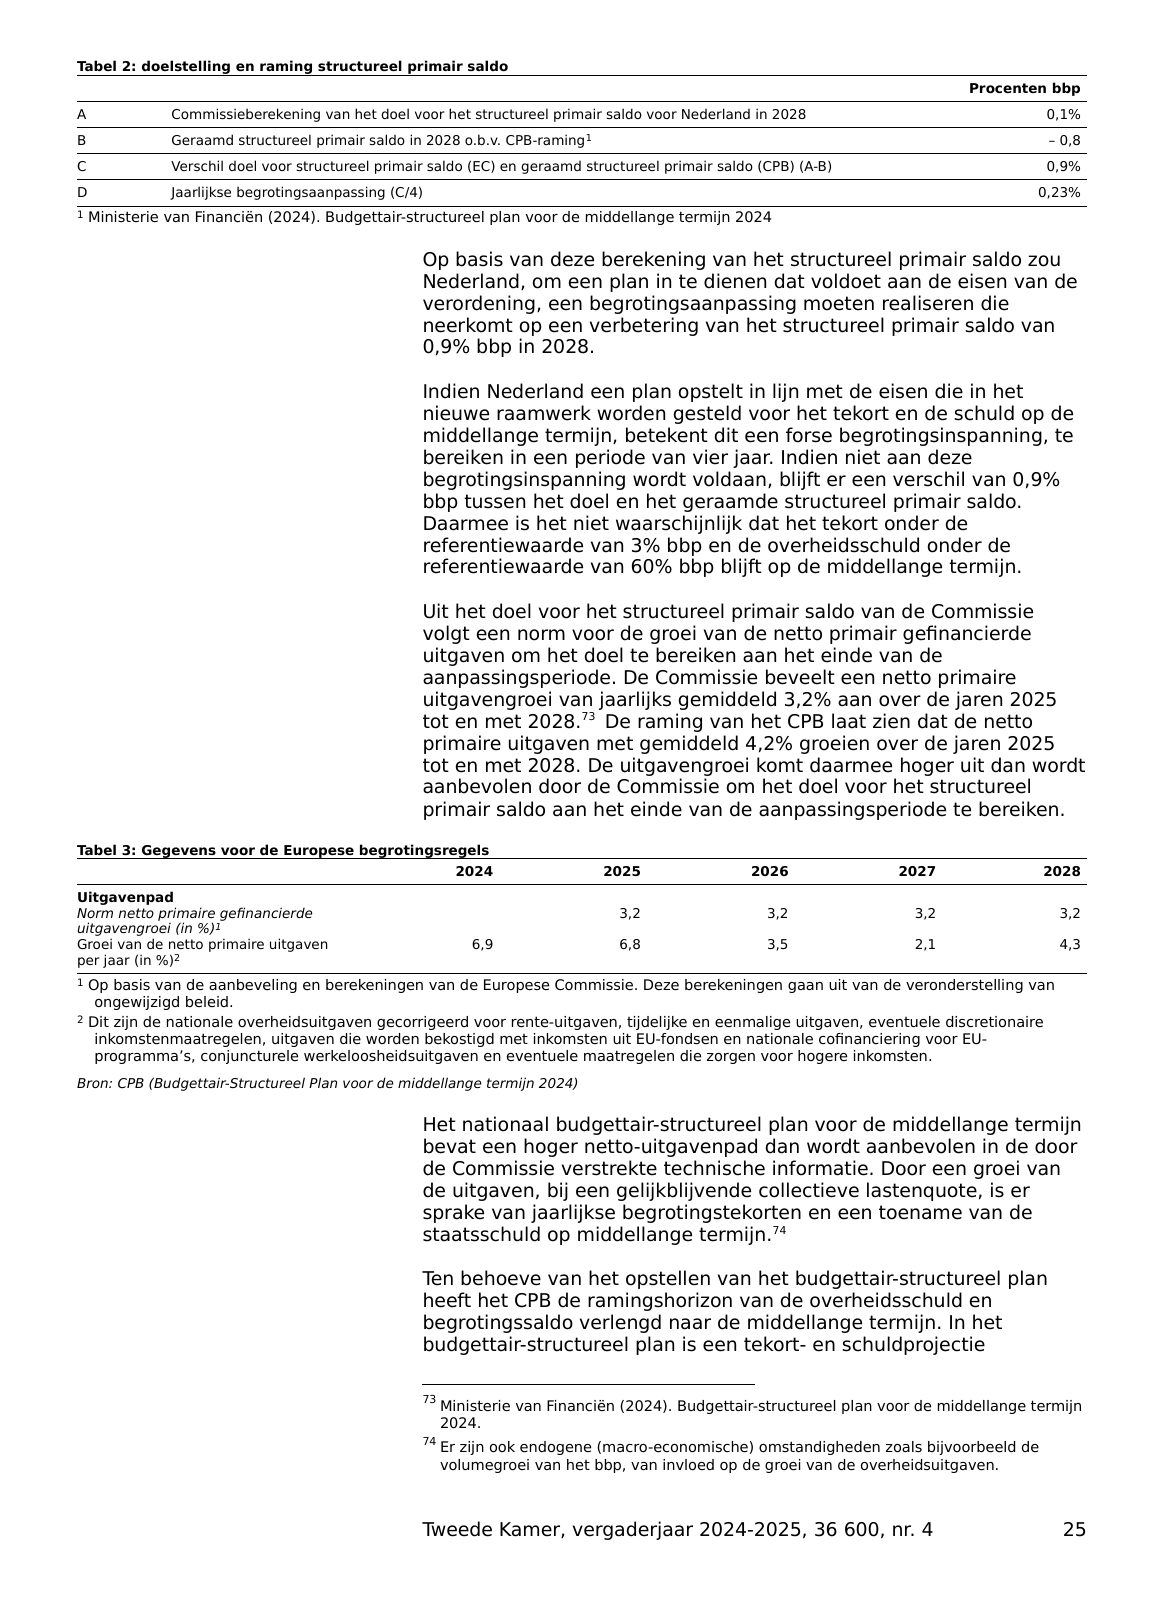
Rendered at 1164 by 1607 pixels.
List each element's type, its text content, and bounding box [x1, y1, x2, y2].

table_cell 3,2 [647, 906, 794, 937]
table_cell Verschil doel voor structureel primair saldo (EC) en geraamd structureel primair saldo (CPB) (A-B) [165, 154, 927, 179]
table_cell 3,2 [499, 906, 647, 937]
text Ministerie van Financiën (2024). Budgettair-structureel plan voor de middellange termijn 2024. [422, 1393, 1087, 1432]
table_cell Procenten bbp [927, 76, 1087, 101]
table_cell 3,2 [942, 906, 1087, 937]
text Op basis van deze berekening van het structureel primair saldo zou Nederland, om een plan in te dienen dat voldoet aan de eisen van de verordening, een begrotingsaanpassing moeten realiseren die neerkomt op een verbetering van het structureel primair saldo van 0,9% bbp in 2028. [422, 248, 1087, 358]
table_cell [794, 885, 942, 906]
table_cell D [77, 180, 165, 206]
table_cell 6,8 [499, 937, 647, 973]
text Uit het doel voor het structureel primair saldo van de Commissie volgt een norm voor de groei van de netto primair gefinancierde uitgaven om het doel te bereiken aan het einde van de aanpassingsperiode. De Commissie beveelt een netto primaire uitgavengroei van jaarlijks gemiddeld 3,2% aan over de jaren 2025 tot en met 2028. De raming van het CPB laat zien dat de netto primaire uitgaven met gemiddeld 4,2% groeien over de jaren 2025 tot en met 2028. De uitgavengroei komt daarmee hoger uit dan wordt aanbevolen door de Commissie om het doel voor het structureel primair saldo aan het einde van de aanpassingsperiode te bereiken. [422, 601, 1087, 820]
table_cell 1 Ministerie van Financiën (2024). Budgettair-structureel plan voor de middellange termijn 2024 [77, 207, 1087, 226]
table_cell 3,2 [794, 906, 942, 937]
table_cell 0,23% [927, 180, 1087, 206]
table_cell 2026 [647, 859, 794, 884]
table_cell [77, 76, 165, 101]
table_cell 2,1 [794, 937, 942, 973]
table_cell 6,9 [351, 937, 499, 973]
table_cell – 0,8 [927, 128, 1087, 153]
table_header Tabel 2: doelstelling en raming structureel primair saldo [77, 59, 1087, 75]
table_cell [499, 885, 647, 906]
text Er zijn ook endogene (macro-economische) omstandigheden zoals bijvoorbeeld de volumegroei van het bbp, van invloed op de groei van de overheidsuitgaven. [422, 1435, 1087, 1474]
table_cell 0,9% [927, 154, 1087, 179]
table_cell [351, 906, 499, 937]
table_cell C [77, 154, 165, 179]
table_cell Geraamd structureel primair saldo in 2028 o.b.v. CPB-raming1 [165, 128, 927, 153]
table_cell [165, 76, 927, 101]
table_cell [647, 885, 794, 906]
table_cell 2025 [499, 859, 647, 884]
table_cell A [77, 102, 165, 127]
table_cell [942, 885, 1087, 906]
table_header Tabel 3: Gegevens voor de Europese begrotingsregels [77, 842, 1087, 858]
table_cell Commissieberekening van het doel voor het structureel primair saldo voor Nederland in 2028 [165, 102, 927, 127]
table_cell 3,5 [647, 937, 794, 973]
table_cell 1 Op basis van de aanbeveling en berekeningen van de Europese Commissie. Deze berekeningen gaan uit van de veronderstelling van ongewijzigd beleid. 2 Dit zijn de nationale overheidsuitgaven gecorrigeerd voor rente-uitgaven, tijdelijke en eenmalige uitgaven, eventuele discretionaire inkomstenmaatregelen, uitgaven die worden bekostigd met inkomsten uit EU-fondsen en nationale cofinanciering voor EU-programma’s, conjuncturele werkeloosheidsuitgaven en eventuele maatregelen die zorgen voor hogere inkomsten. Bron: CPB (Budgettair-Structureel Plan voor de middellange termijn 2024) [77, 974, 1087, 1092]
table_cell 0,1% [927, 102, 1087, 127]
table_cell Groei van de netto primaire uitgaven per jaar (in %)2 [77, 937, 351, 973]
table_cell Norm netto primaire gefinancierde uitgavengroei (in %)1 [77, 906, 351, 937]
table_cell 2024 [351, 859, 499, 884]
table_cell 2028 [942, 859, 1087, 884]
text Ten behoeve van het opstellen van het budgettair-structureel plan heeft het CPB de ramingshorizon van de overheidsschuld en begrotingssaldo verlengd naar de middellange termijn. In het budgettair-structureel plan is een tekort- en schuldprojectie [422, 1268, 1087, 1356]
table_cell [77, 859, 351, 884]
table_cell B [77, 128, 165, 153]
table_cell [351, 885, 499, 906]
table_cell 4,3 [942, 937, 1087, 973]
table_cell 2027 [794, 859, 942, 884]
text Indien Nederland een plan opstelt in lijn met de eisen die in het nieuwe raamwerk worden gesteld voor het tekort en de schuld op de middellange termijn, betekent dit een forse begrotingsinspanning, te bereiken in een periode van vier jaar. Indien niet aan deze begrotingsinspanning wordt voldaan, blijft er een verschil van 0,9% bbp tussen het doel en het geraamde structureel primair saldo. Daarmee is het niet waarschijnlijk dat het tekort onder de referentiewaarde van 3% bbp en de overheidsschuld onder de referentiewaarde van 60% bbp blijft op de middellange termijn. [422, 381, 1087, 578]
text Het nationaal budgettair-structureel plan voor de middellange termijn bevat een hoger netto-uitgavenpad dan wordt aanbevolen in de door de Commissie verstrekte technische informatie. Door een groei van de uitgaven, bij een gelijkblijvende collectieve lastenquote, is er sprake van jaarlijkse begrotingstekorten en een toename van de staatsschuld op middellange termijn. [422, 1114, 1087, 1246]
table_cell Jaarlijkse begrotingsaanpassing (C/4) [165, 180, 927, 206]
table_cell Uitgavenpad [77, 885, 351, 906]
